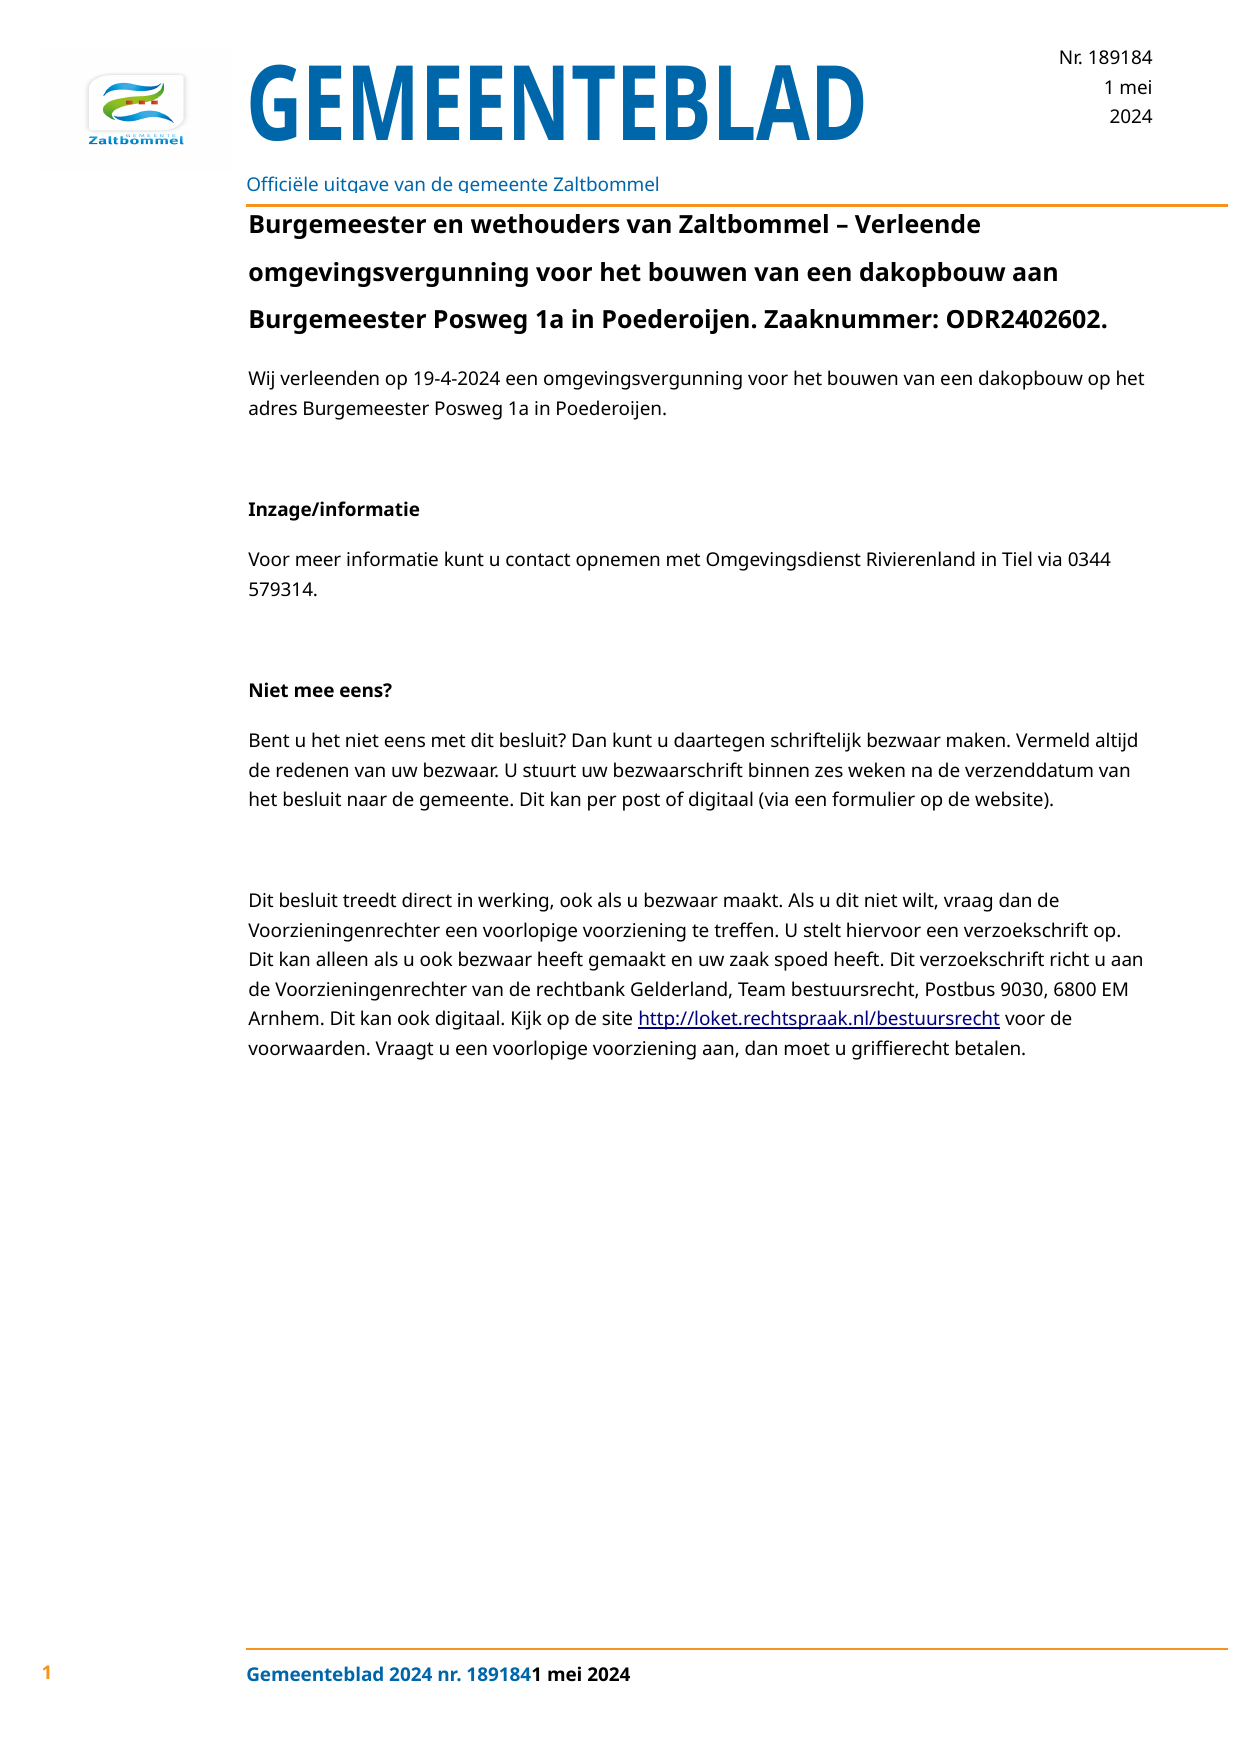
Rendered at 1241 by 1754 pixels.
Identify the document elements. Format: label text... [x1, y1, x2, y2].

text Burgemeester en wethouders van Zaltbommel – Verleende omgevingsvergunning voor het bouwen van een dakopbouw aan Burgemeester Posweg 1a in Poederoijen. Zaaknummer: ODR2402602. [248, 207, 1152, 336]
text Bent u het niet eens met dit besluit? Dan kunt u daartegen schriftelijk bezwaar maken. Vermeld altijd de redenen van uw bezwaar. U stuurt uw bezwaarschrift binnen zes weken na de verzenddatum van het besluit naar de gemeente. Dit kan per post of digitaal (via een formulier op de website). [248, 727, 1152, 812]
text Wij verleenden op 19-4-2024 een omgevingsvergunning voor het bouwen van een dakopbouw op het adres Burgemeester Posweg 1a in Poederoijen. [248, 366, 1152, 421]
text Niet mee eens? [248, 677, 1152, 702]
text Dit besluit treedt direct in werking, ook als u bezwaar maakt. Als u dit niet wilt, vraag dan de Voorzieningenrechter een voorlopige voorziening te treffen. U stelt hiervoor een verzoekschrift op. Dit kan alleen als u ook bezwaar heeft gemaakt en uw zaak spoed heeft. Dit verzoekschrift richt u aan de Voorzieningenrechter van de rechtbank Gelderland, Team bestuursrecht, Postbus 9030, 6800 EM Arnhem. Dit kan ook digitaal. Kijk op de site http://loket.rechtspraak.nl/bestuursrecht voor de voorwaarden. Vraagt u een voorlopige voorziening aan, dan moet u griffierecht betalen. [248, 887, 1152, 1061]
picture [41, 47, 231, 172]
text Inzage/informatie [248, 496, 1152, 522]
text Voor meer informatie kunt u contact opnemen met Omgevingsdienst Rivierenland in Tiel via 0344 579314. [248, 546, 1152, 602]
